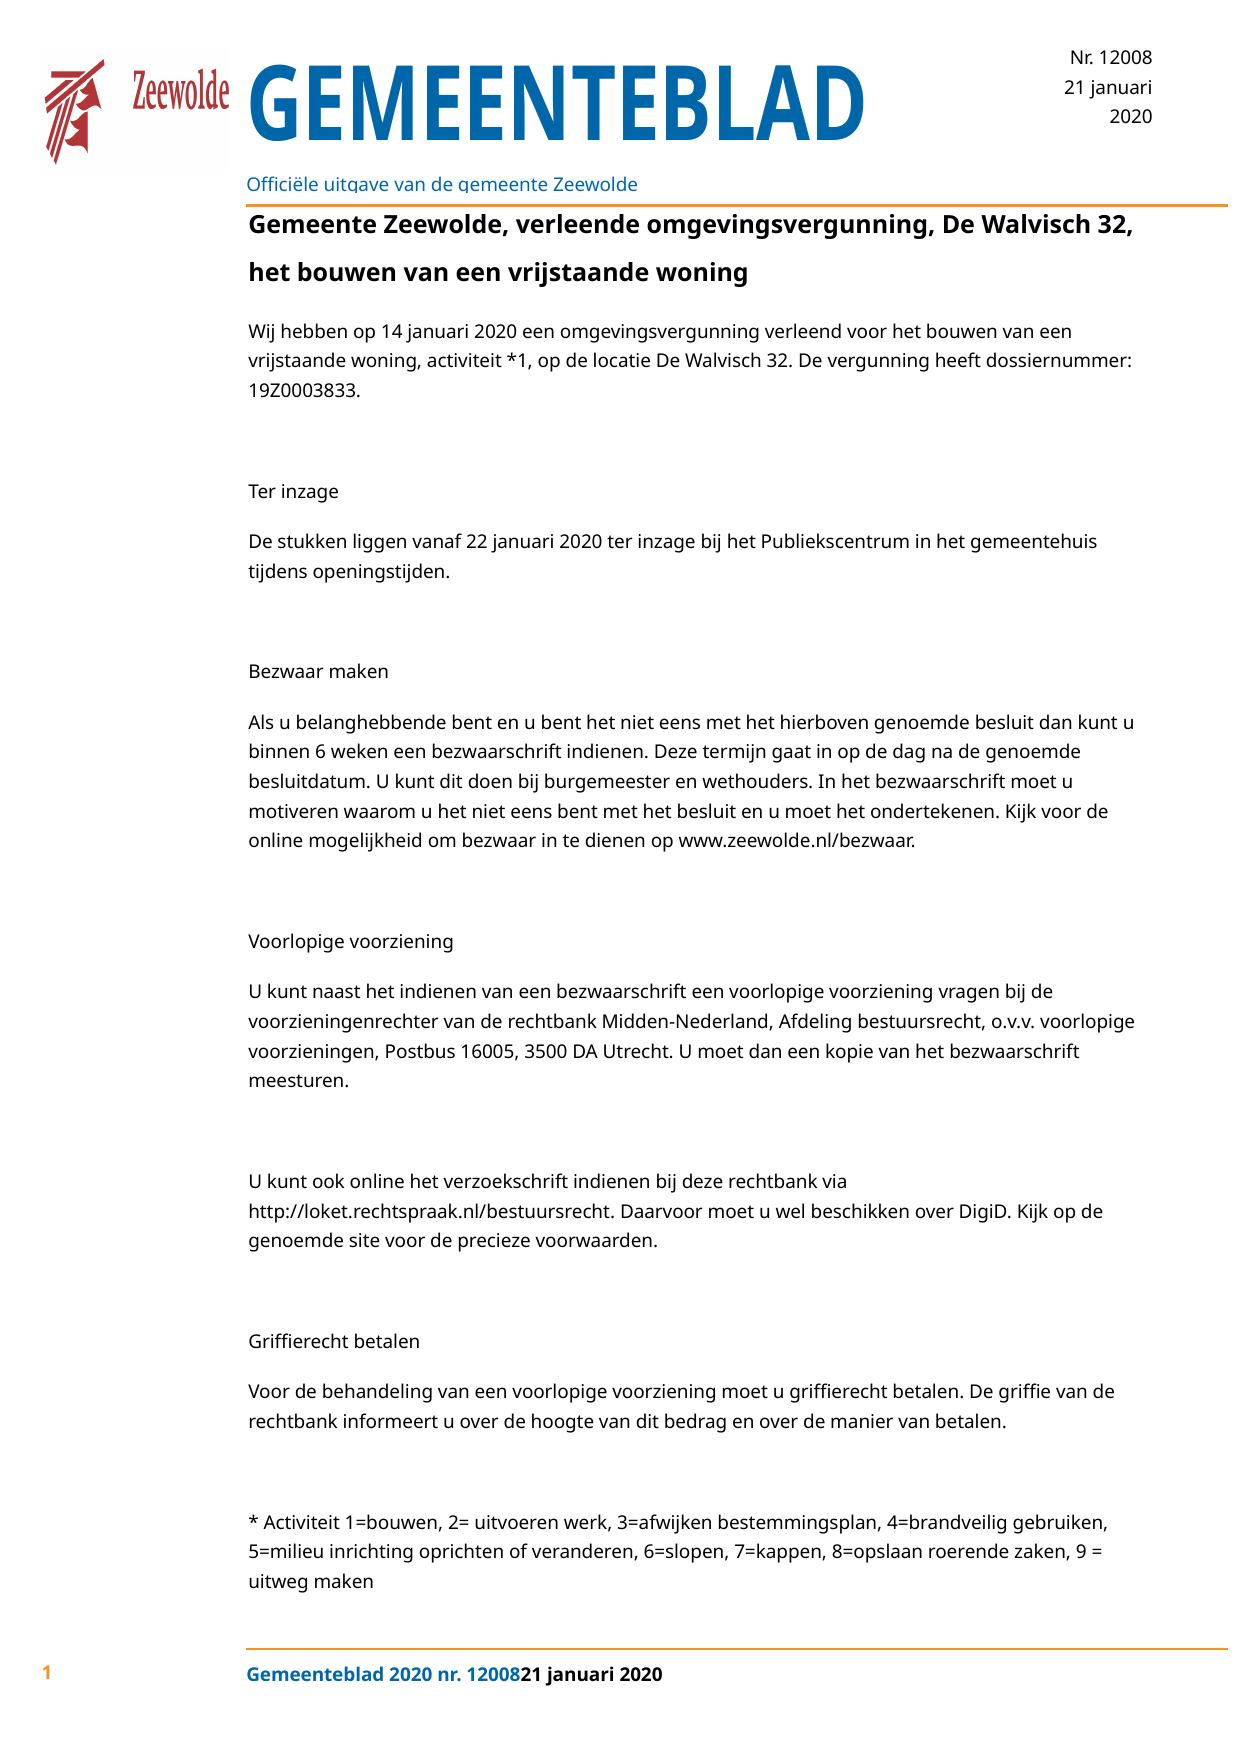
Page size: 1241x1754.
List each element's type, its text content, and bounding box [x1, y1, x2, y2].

text Gemeente Zeewolde, verleende omgevingsvergunning, De Walvisch 32, het bouwen van een vrijstaande woning [248, 207, 1152, 288]
text Voorlopige voorziening [248, 928, 1152, 954]
text Wij hebben op 14 januari 2020 een omgevingsvergunning verleend voor het bouwen van een vrijstaande woning, activiteit *1, op de locatie De Walvisch 32. De vergunning heeft dossiernummer: 19Z0003833. [248, 318, 1152, 403]
text Ter inzage [248, 478, 1152, 504]
text De stukken liggen vanaf 22 januari 2020 ter inzage bij het Publiekscentrum in het gemeentehuis tijdens openingstijden. [248, 528, 1152, 584]
picture [41, 47, 231, 172]
text Griffierecht betalen [248, 1328, 1152, 1354]
text U kunt naast het indienen van een bezwaarschrift een voorlopige voorziening vragen bij de voorzieningenrechter van de rechtbank Midden-Nederland, Afdeling bestuursrecht, o.v.v. voorlopige voorzieningen, Postbus 16005, 3500 DA Utrecht. U moet dan een kopie van het bezwaarschrift meesturen. [248, 979, 1152, 1093]
text U kunt ook online het verzoekschrift indienen bij deze rechtbank via http://loket.rechtspraak.nl/bestuursrecht. Daarvoor moet u wel beschikken over DigiD. Kijk op de genoemde site voor de precieze voorwaarden. [248, 1168, 1152, 1253]
text Bezwaar maken [248, 659, 1152, 684]
text Als u belanghebbende bent en u bent het niet eens met het hierboven genoemde besluit dan kunt u binnen 6 weken een bezwaarschrift indienen. Deze termijn gaat in op de dag na de genoemde besluitdatum. U kunt dit doen bij burgemeester en wethouders. In het bezwaarschrift moet u motiveren waarom u het niet eens bent met het besluit en u moet het ondertekenen. Kijk voor de online mogelijkheid om bezwaar in te dienen op www.zeewolde.nl/bezwaar. [248, 709, 1152, 853]
text Voor de behandeling van een voorlopige voorziening moet u griffierecht betalen. De griffie van de rechtbank informeert u over de hoogte van dit bedrag en over de manier van betalen. [248, 1379, 1152, 1434]
text * Activiteit 1=bouwen, 2= uitvoeren werk, 3=afwijken bestemmingsplan, 4=brandveilig gebruiken, 5=milieu inrichting oprichten of veranderen, 6=slopen, 7=kappen, 8=opslaan roerende zaken, 9 = uitweg maken [248, 1509, 1152, 1594]
